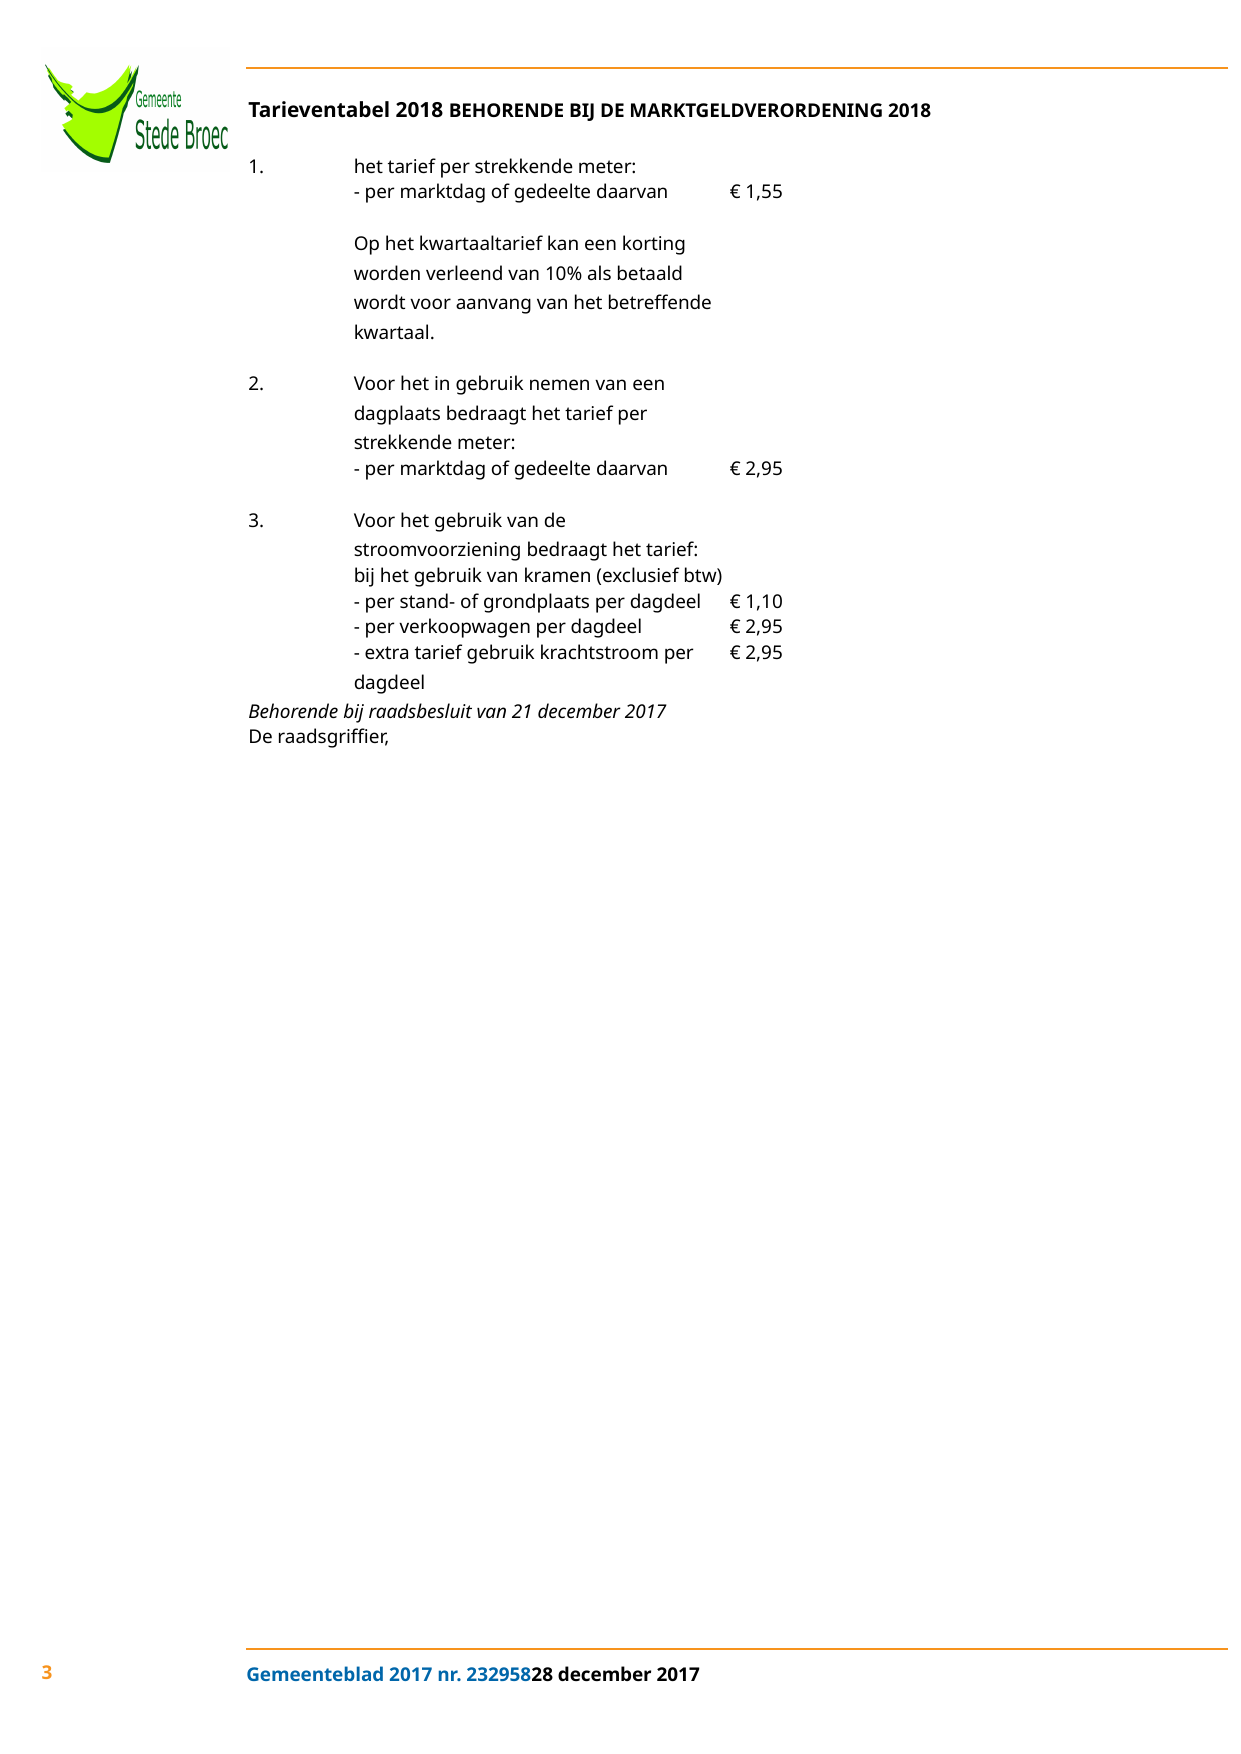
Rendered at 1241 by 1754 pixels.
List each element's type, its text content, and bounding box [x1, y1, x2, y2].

table_cell € 1,10 [730, 588, 835, 613]
table_cell [248, 345, 353, 370]
table_header 1. [248, 153, 353, 179]
table_cell bij het gebruik van kramen (exclusief btw) [354, 562, 729, 588]
table_cell Voor het in gebruik nemen van een dagplaats bedraagt het tarief per strekkende meter: [354, 370, 729, 455]
table_cell [354, 205, 729, 230]
table_header [730, 153, 835, 179]
table_cell [248, 639, 353, 694]
table_cell [730, 345, 835, 370]
picture [41, 47, 231, 172]
table_cell [730, 562, 835, 588]
text Behorende bij raadsbesluit van 21 december 2017 [248, 698, 1152, 723]
table_cell € 2,95 [730, 614, 835, 639]
table_cell [248, 205, 353, 230]
table_cell 2. [248, 370, 353, 455]
table_cell [248, 614, 353, 639]
table_cell - per marktdag of gedeelte daarvan [354, 179, 729, 204]
table_cell [248, 230, 353, 345]
table_cell [354, 345, 729, 370]
text De raadsgriffier, [248, 723, 1152, 749]
table_cell Op het kwartaaltarief kan een korting worden verleend van 10% als betaald wordt voor aanvang van het betreffende kwartaal. [354, 230, 729, 345]
table_cell [248, 455, 353, 481]
table_cell [730, 481, 835, 507]
text Tarieventabel 2018 BEHORENDE BIJ DE MARKTGELDVERORDENING 2018 [248, 95, 1152, 123]
table_cell - per marktdag of gedeelte daarvan [354, 455, 729, 481]
table_cell € 1,55 [730, 179, 835, 204]
table_cell - per stand- of grondplaats per dagdeel [354, 588, 729, 613]
table_cell € 2,95 [730, 455, 835, 481]
table_cell [248, 179, 353, 204]
table_cell - per verkoopwagen per dagdeel [354, 614, 729, 639]
table_cell [248, 562, 353, 588]
table_cell 3. [248, 507, 353, 562]
table_cell [730, 507, 835, 562]
table_cell [730, 370, 835, 455]
table_cell [248, 588, 353, 613]
table_header het tarief per strekkende meter: [354, 153, 729, 179]
table_cell [248, 481, 353, 507]
table_cell € 2,95 [730, 639, 835, 694]
table_cell [730, 205, 835, 230]
table_cell [730, 230, 835, 345]
table_cell Voor het gebruik van de stroomvoorziening bedraagt het tarief: [354, 507, 729, 562]
table_cell - extra tarief gebruik krachtstroom per dagdeel [354, 639, 729, 694]
table_cell [354, 481, 729, 507]
